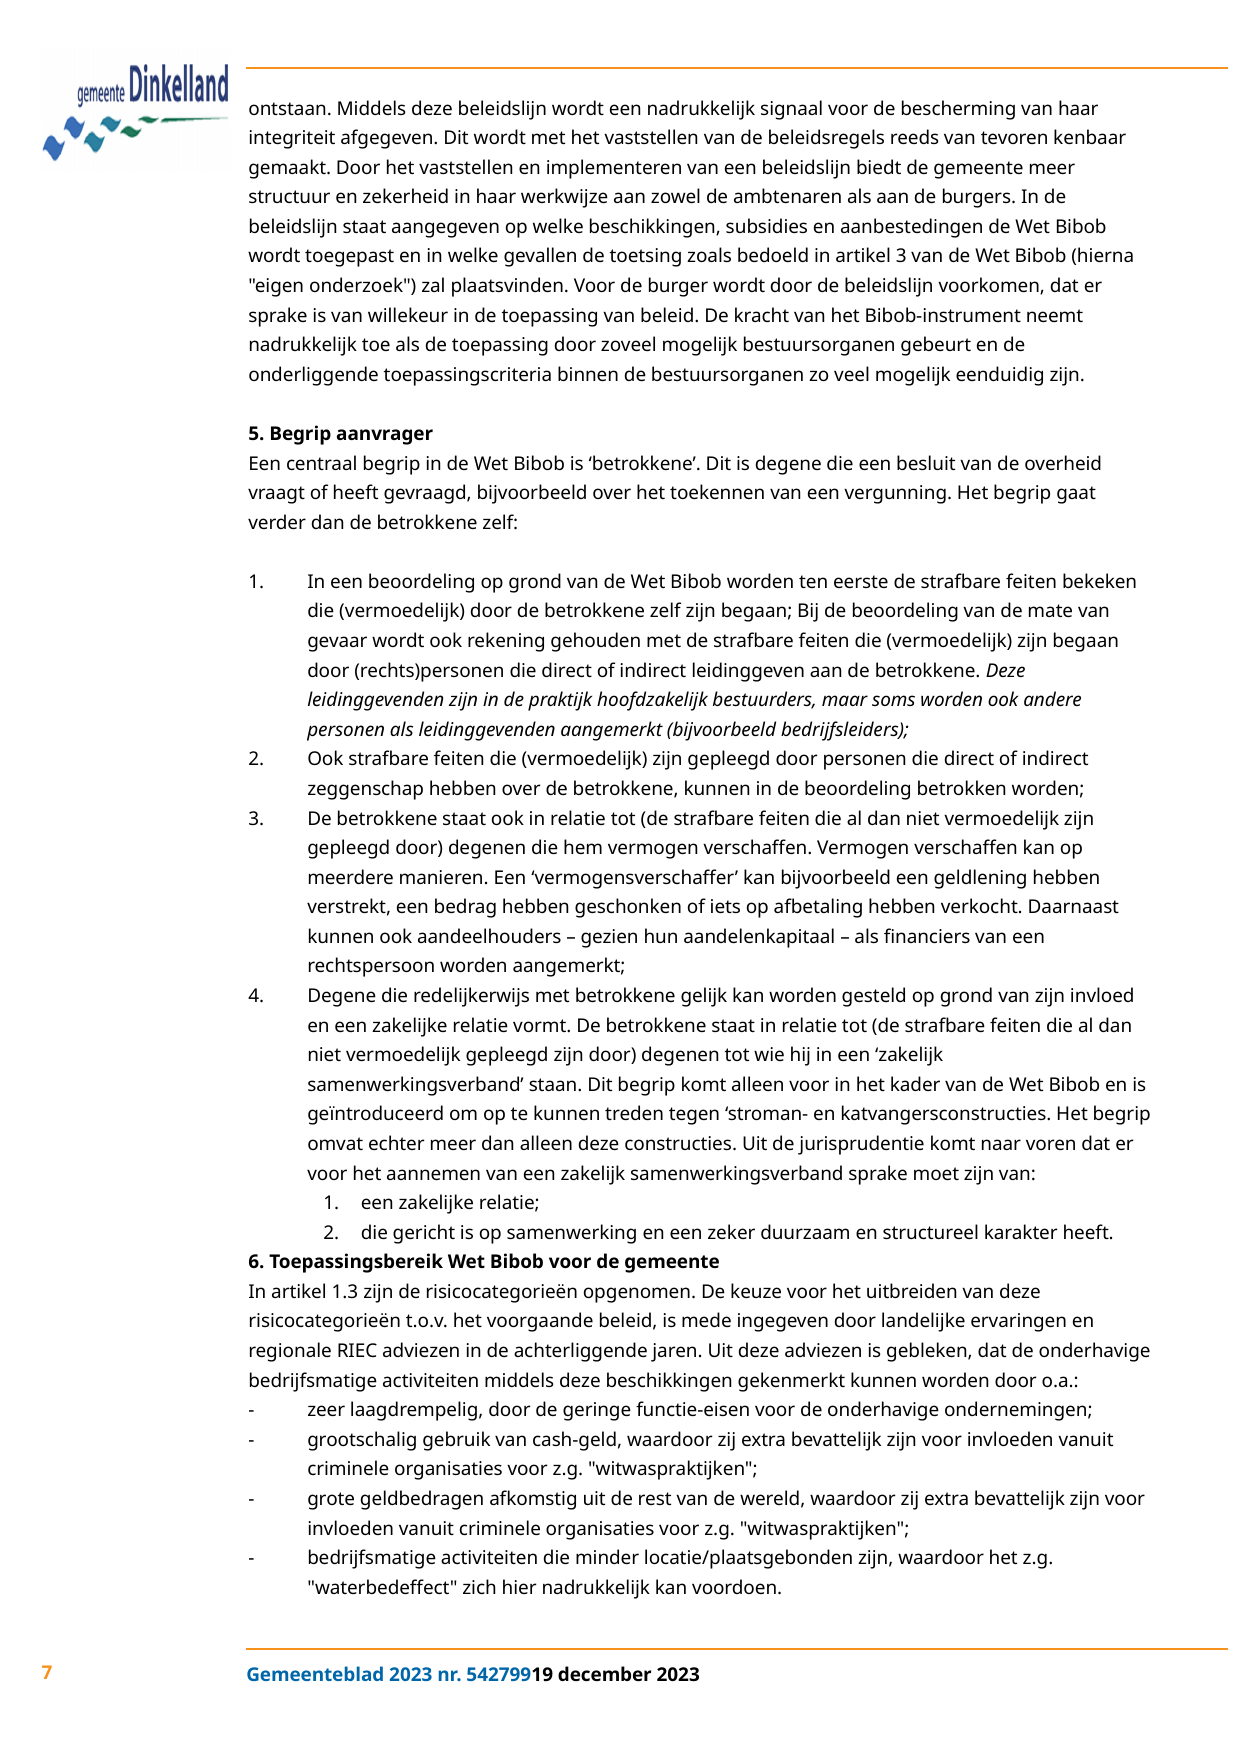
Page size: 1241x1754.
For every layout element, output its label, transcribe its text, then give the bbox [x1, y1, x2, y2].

text In artikel 1.3 zijn de risicocategorieën opgenomen. De keuze voor het uitbreiden van deze risicocategorieën t.o.v. het voorgaande beleid, is mede ingegeven door landelijke ervaringen en regionale RIEC adviezen in de achterliggende jaren. Uit deze adviezen is gebleken, dat de onderhavige bedrijfsmatige activiteiten middels deze beschikkingen gekenmerkt kunnen worden door o.a.: [248, 1278, 1152, 1393]
text 6. Toepassingsbereik Wet Bibob voor de gemeente [248, 1248, 1152, 1274]
text 5. Begrip aanvrager [248, 420, 1152, 446]
list Ook strafbare feiten die (vermoedelijk) zijn gepleegd door personen die direct of indirect zeggenschap hebben over de betrokkene, kunnen in de beoordeling betrokken worden; [248, 746, 1152, 801]
list Degene die redelijkerwijs met betrokkene gelijk kan worden gesteld op grond van zijn invloed en een zakelijke relatie vormt. De betrokkene staat in relatie tot (de strafbare feiten die al dan niet vermoedelijk gepleegd zijn door) degenen tot wie hij in een ‘zakelijk samenwerkingsverband’ staan. Dit begrip komt alleen voor in het kader van de Wet Bibob en is geïntroduceerd om op te kunnen treden tegen ‘stroman- en katvangersconstructies. Het begrip omvat echter meer dan alleen deze constructies. Uit de jurisprudentie komt naar voren dat er voor het aannemen van een zakelijk samenwerkingsverband sprake moet zijn van: [248, 982, 1152, 1186]
list De betrokkene staat ook in relatie tot (de strafbare feiten die al dan niet vermoedelijk zijn gepleegd door) degenen die hem vermogen verschaffen. Vermogen verschaffen kan op meerdere manieren. Een ‘vermogensverschaffer’ kan bijvoorbeeld een geldlening hebben verstrekt, een bedrag hebben geschonken of iets op afbetaling hebben verkocht. Daarnaast kunnen ook aandeelhouders – gezien hun aandelenkapitaal – als financiers van een rechtspersoon worden aangemerkt; [248, 805, 1152, 978]
list zeer laagdrempelig, door de geringe functie-eisen voor de onderhavige ondernemingen; [248, 1396, 1152, 1422]
list bedrijfsmatige activiteiten die minder locatie/plaatsgebonden zijn, waardoor het z.g. "waterbedeffect" zich hier nadrukkelijk kan voordoen. [248, 1544, 1152, 1600]
list grootschalig gebruik van cash-geld, waardoor zij extra bevattelijk zijn voor invloeden vanuit criminele organisaties voor z.g. "witwaspraktijken"; [248, 1426, 1152, 1481]
text Een centraal begrip in de Wet Bibob is ‘betrokkene’. Dit is degene die een besluit van de overheid vraagt of heeft gevraagd, bijvoorbeeld over het toekennen van een vergunning. Het begrip gaat verder dan de betrokkene zelf: [248, 450, 1152, 535]
picture [41, 47, 231, 172]
list die gericht is op samenwerking en een zeker duurzaam en structureel karakter heeft. [323, 1219, 1152, 1245]
list een zakelijke relatie; [323, 1189, 1152, 1215]
list In een beoordeling op grond van de Wet Bibob worden ten eerste de strafbare feiten bekeken die (vermoedelijk) door de betrokkene zelf zijn begaan; Bij de beoordeling van de mate van gevaar wordt ook rekening gehouden met de strafbare feiten die (vermoedelijk) zijn begaan door (rechts)personen die direct of indirect leidinggeven aan de betrokkene. Deze leidinggevenden zijn in de praktijk hoofdzakelijk bestuurders, maar soms worden ook andere personen als leidinggevenden aangemerkt (bijvoorbeeld bedrijfsleiders); [248, 568, 1152, 742]
text ontstaan. Middels deze beleidslijn wordt een nadrukkelijk signaal voor de bescherming van haar integriteit afgegeven. Dit wordt met het vaststellen van de beleidsregels reeds van tevoren kenbaar gemaakt. Door het vaststellen en implementeren van een beleidslijn biedt de gemeente meer structuur en zekerheid in haar werkwijze aan zowel de ambtenaren als aan de burgers. In de beleidslijn staat aangegeven op welke beschikkingen, subsidies en aanbestedingen de Wet Bibob wordt toegepast en in welke gevallen de toetsing zoals bedoeld in artikel 3 van de Wet Bibob (hierna "eigen onderzoek") zal plaatsvinden. Voor de burger wordt door de beleidslijn voorkomen, dat er sprake is van willekeur in de toepassing van beleid. De kracht van het Bibob-instrument neemt nadrukkelijk toe als de toepassing door zoveel mogelijk bestuursorganen gebeurt en de onderliggende toepassingscriteria binnen de bestuursorganen zo veel mogelijk eenduidig zijn. [248, 95, 1152, 387]
list grote geldbedragen afkomstig uit de rest van de wereld, waardoor zij extra bevattelijk zijn voor invloeden vanuit criminele organisaties voor z.g. "witwaspraktijken"; [248, 1485, 1152, 1541]
